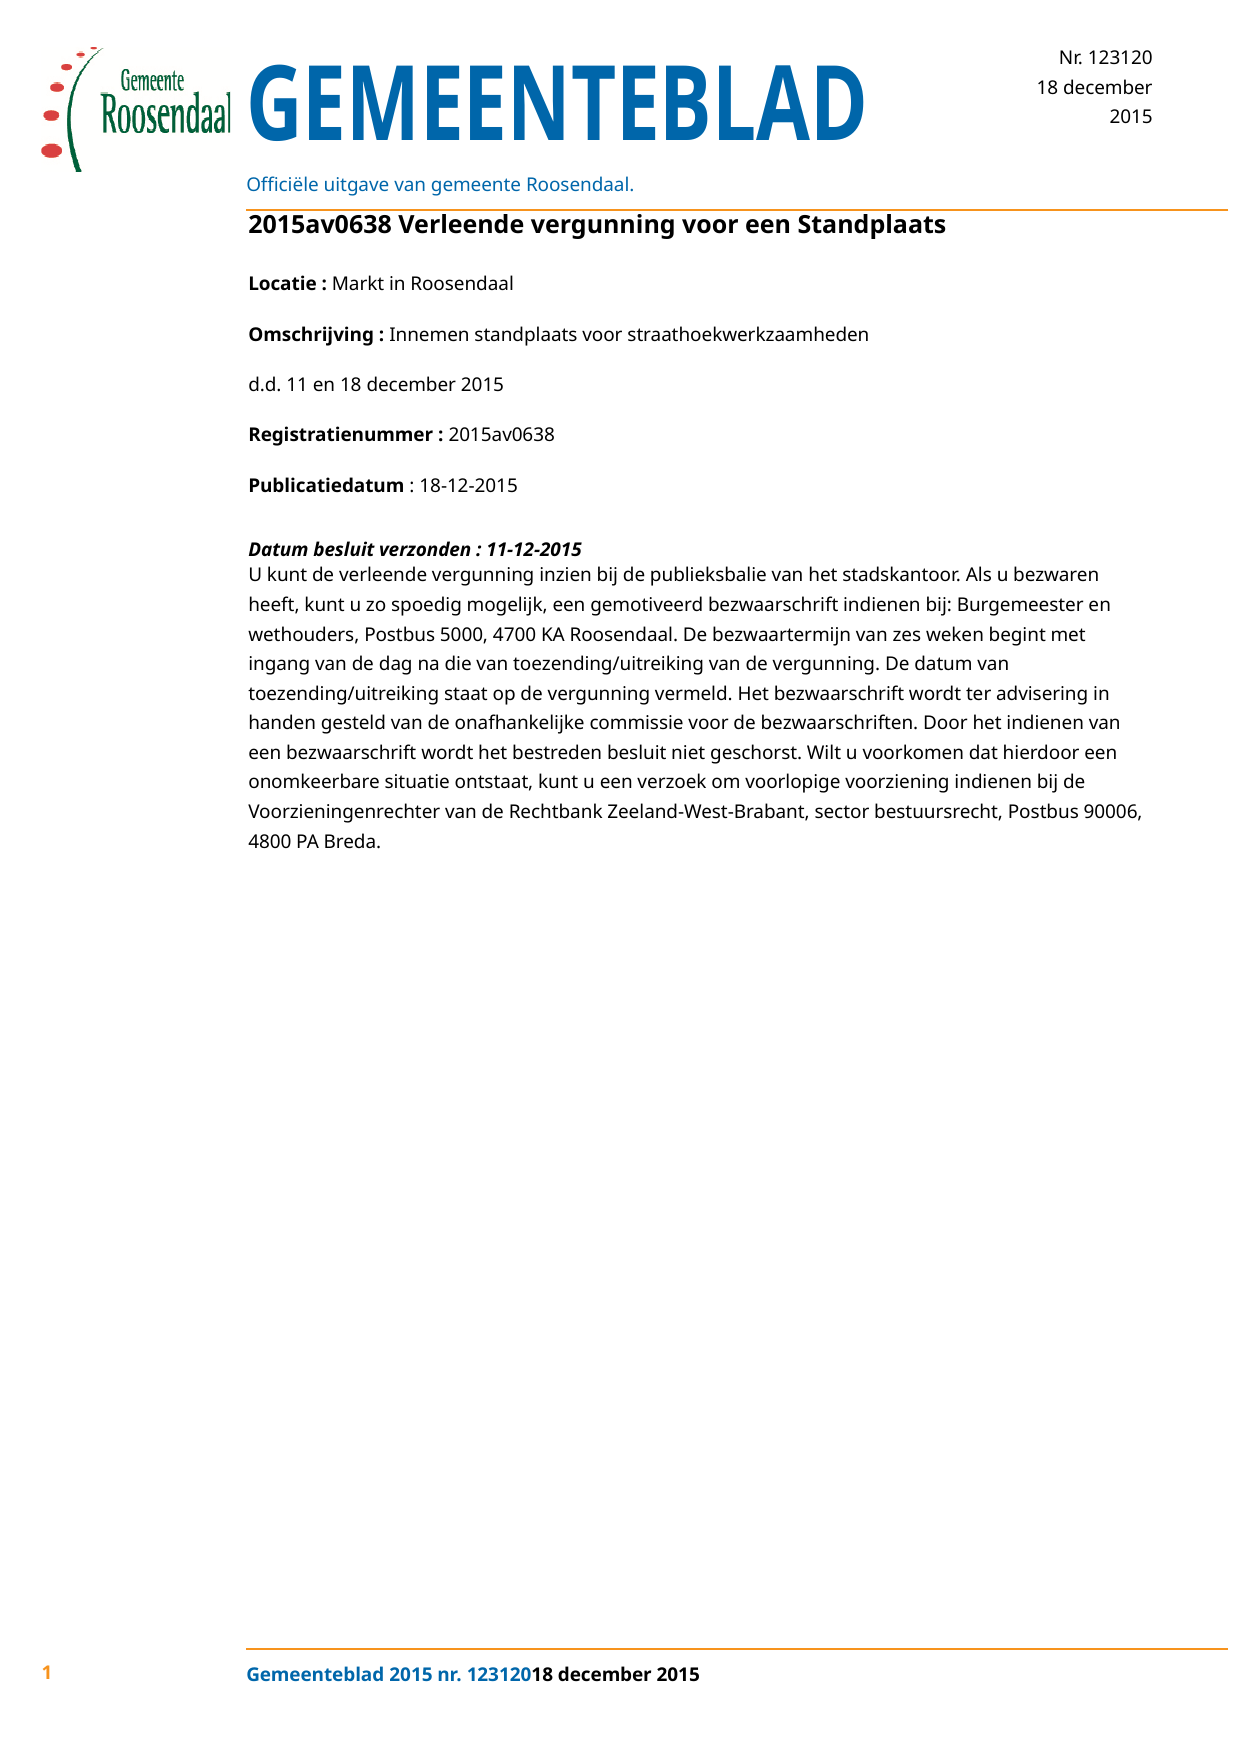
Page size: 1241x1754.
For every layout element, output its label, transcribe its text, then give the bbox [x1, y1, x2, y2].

picture [41, 47, 231, 172]
text Publicatiedatum : 18-12-2015 [248, 472, 1152, 498]
text Datum besluit verzonden : 11-12-2015 [248, 536, 1152, 562]
text d.d. 11 en 18 december 2015 [248, 371, 1152, 397]
text Omschrijving : Innemen standplaats voor straathoekwerkzaamheden [248, 321, 1152, 346]
text Locatie : Markt in Roosendaal [248, 270, 1152, 296]
text 2015av0638 Verleende vergunning voor een Standplaats [248, 211, 1152, 241]
text U kunt de verleende vergunning inzien bij de publieksbalie van het stadskantoor. Als u bezwaren heeft, kunt u zo spoedig mogelijk, een gemotiveerd bezwaarschrift indienen bij: Burgemeester en wethouders, Postbus 5000, 4700 KA Roosendaal. De bezwaartermijn van zes weken begint met ingang van de dag na die van toezending/uitreiking van de vergunning. De datum van toezending/uitreiking staat op de vergunning vermeld. Het bezwaarschrift wordt ter advisering in handen gesteld van de onafhankelijke commissie voor de bezwaarschriften. Door het indienen van een bezwaarschrift wordt het bestreden besluit niet geschorst. Wilt u voorkomen dat hierdoor een onomkeerbare situatie ontstaat, kunt u een verzoek om voorlopige voorziening indienen bij de Voorzieningenrechter van de Rechtbank Zeeland-West-Brabant, sector bestuursrecht, Postbus 90006, 4800 PA Breda. [248, 562, 1152, 854]
text Registratienummer : 2015av0638 [248, 422, 1152, 447]
